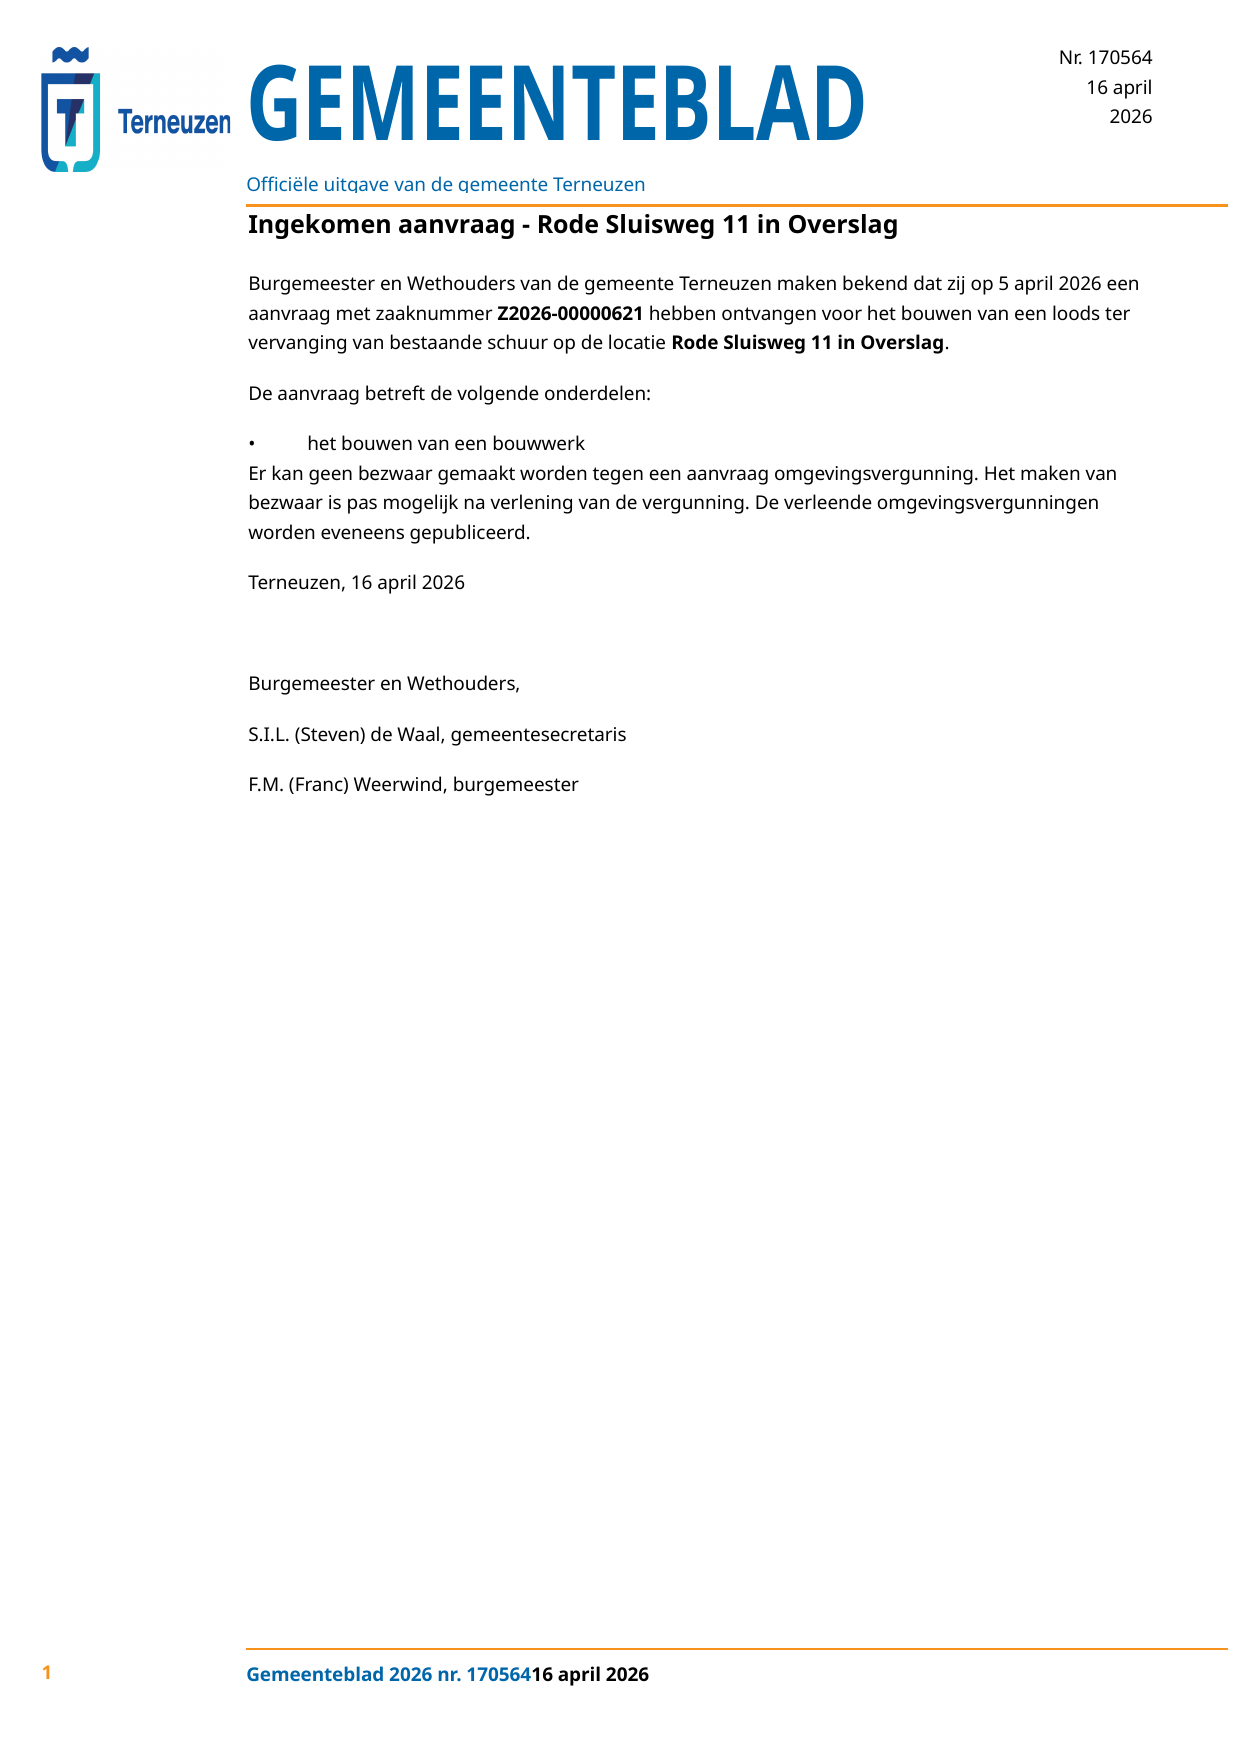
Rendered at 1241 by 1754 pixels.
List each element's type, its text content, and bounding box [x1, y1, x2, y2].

list het bouwen van een bouwwerk [248, 430, 1152, 456]
text Burgemeester en Wethouders, [248, 670, 1152, 696]
text Er kan geen bezwaar gemaakt worden tegen een aanvraag omgevingsvergunning. Het maken van bezwaar is pas mogelijk na verlening van de vergunning. De verleende omgevingsvergunningen worden eveneens gepubliceerd. [248, 460, 1152, 545]
text Burgemeester en Wethouders van de gemeente Terneuzen maken bekend dat zij op 5 april 2026 een aanvraag met zaaknummer Z2026-00000621 hebben ontvangen voor het bouwen van een loods ter vervanging van bestaande schuur op de locatie Rode Sluisweg 11 in Overslag. [248, 270, 1152, 355]
text De aanvraag betreft de volgende onderdelen: [248, 380, 1152, 406]
text F.M. (Franc) Weerwind, burgemeester [248, 771, 1152, 797]
text Ingekomen aanvraag - Rode Sluisweg 11 in Overslag [248, 207, 1152, 241]
text S.I.L. (Steven) de Waal, gemeentesecretaris [248, 721, 1152, 746]
text Terneuzen, 16 april 2026 [248, 569, 1152, 595]
picture [41, 47, 231, 172]
